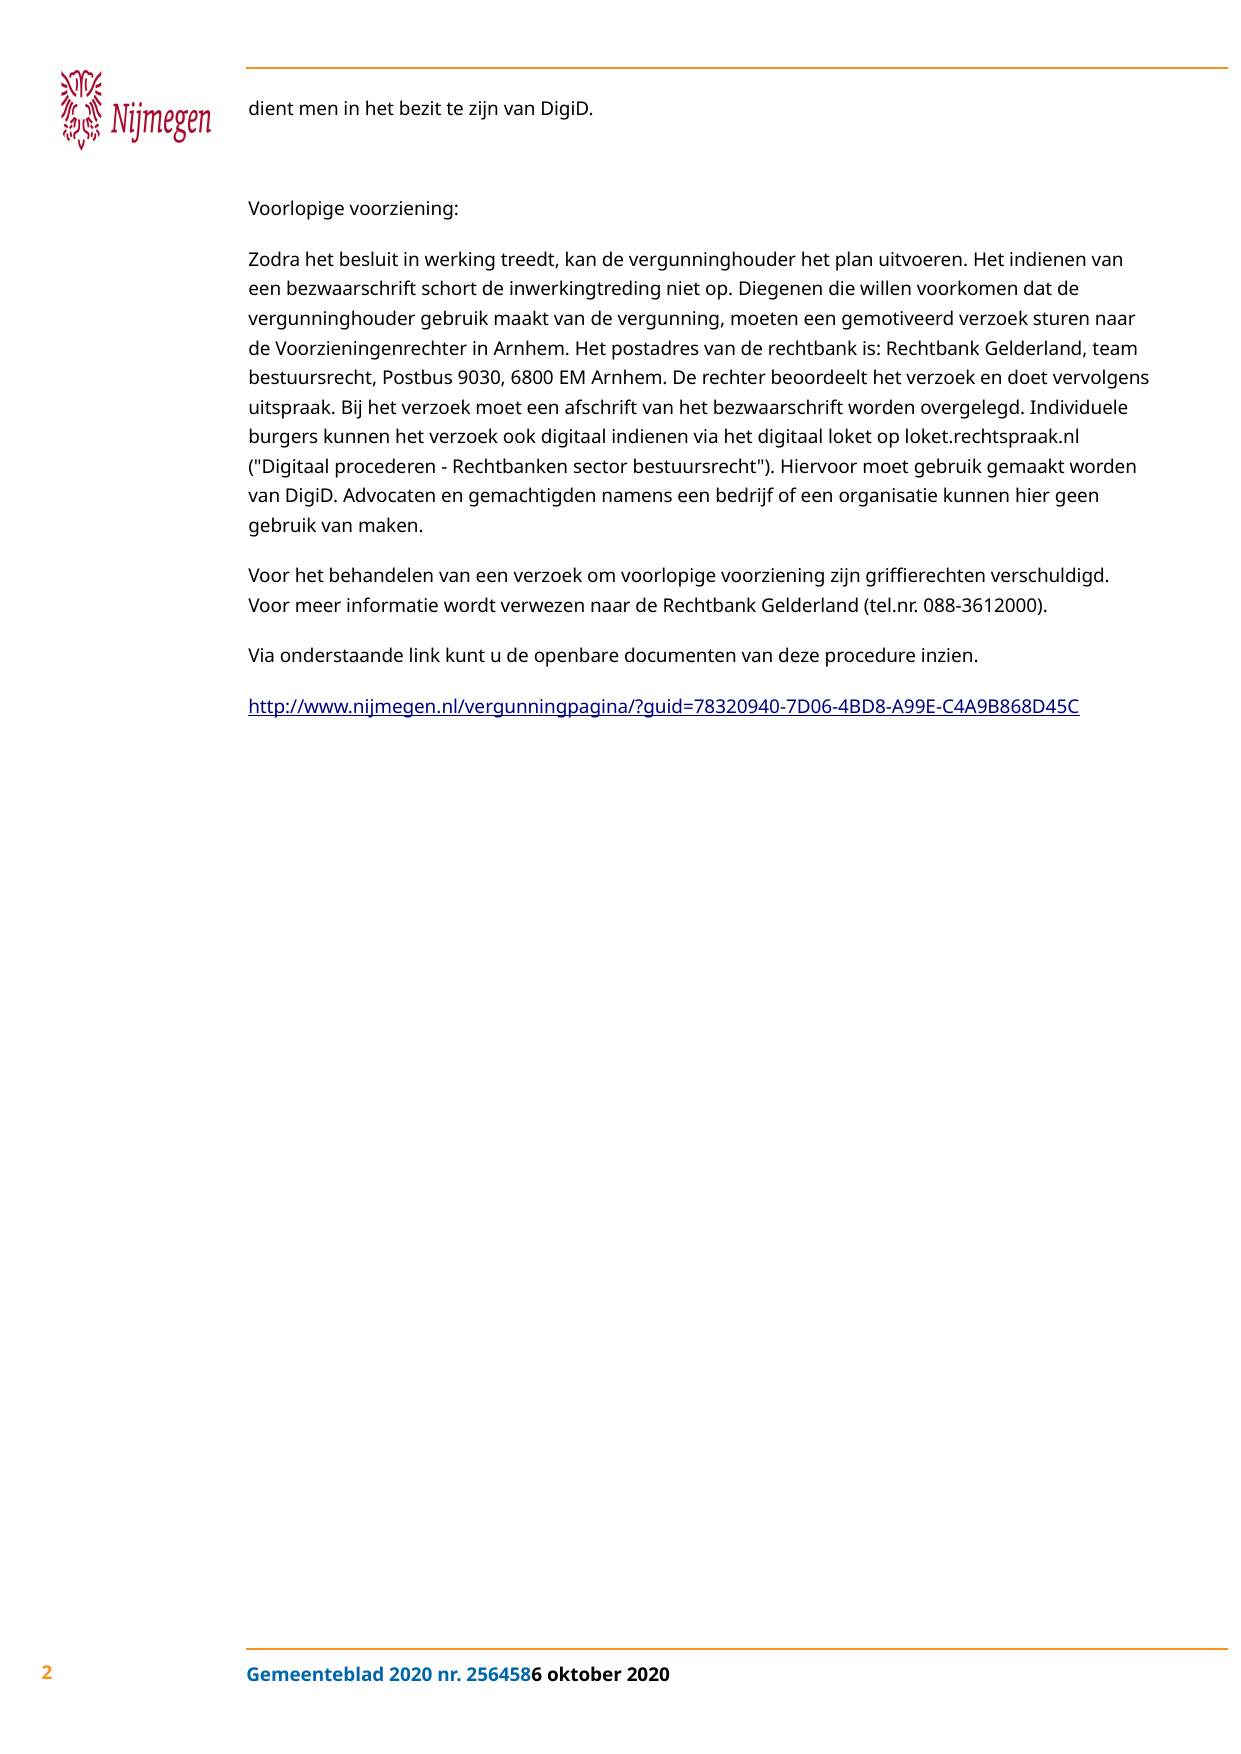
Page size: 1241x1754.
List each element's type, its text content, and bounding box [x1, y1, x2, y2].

text http://www.nijmegen.nl/vergunningpagina/?guid=78320940-7D06-4BD8-A99E-C4A9B868D45C [248, 693, 1152, 719]
text dient men in het bezit te zijn van DigiD. [248, 95, 1152, 121]
text Voorlopige voorziening: [248, 196, 1152, 221]
text Zodra het besluit in werking treedt, kan de vergunninghouder het plan uitvoeren. Het indienen van een bezwaarschrift schort de inwerkingtreding niet op. Diegenen die willen voorkomen dat de vergunninghouder gebruik maakt van de vergunning, moeten een gemotiveerd verzoek sturen naar de Voorzieningenrechter in Arnhem. Het postadres van de rechtbank is: Rechtbank Gelderland, team bestuursrecht, Postbus 9030, 6800 EM Arnhem. De rechter beoordeelt het verzoek en doet vervolgens uitspraak. Bij het verzoek moet een afschrift van het bezwaarschrift worden overgelegd. Individuele burgers kunnen het verzoek ook digitaal indienen via het digitaal loket op loket.rechtspraak.nl ("Digitaal procederen - Rechtbanken sector bestuursrecht"). Hiervoor moet gebruik gemaakt worden van DigiD. Advocaten en gemachtigden namens een bedrijf of een organisatie kunnen hier geen gebruik van maken. [248, 246, 1152, 538]
text Via onderstaande link kunt u de openbare documenten van deze procedure inzien. [248, 643, 1152, 668]
text Voor het behandelen van een verzoek om voorlopige voorziening zijn griffierechten verschuldigd. Voor meer informatie wordt verwezen naar de Rechtbank Gelderland (tel.nr. 088-3612000). [248, 563, 1152, 618]
picture [41, 47, 231, 172]
